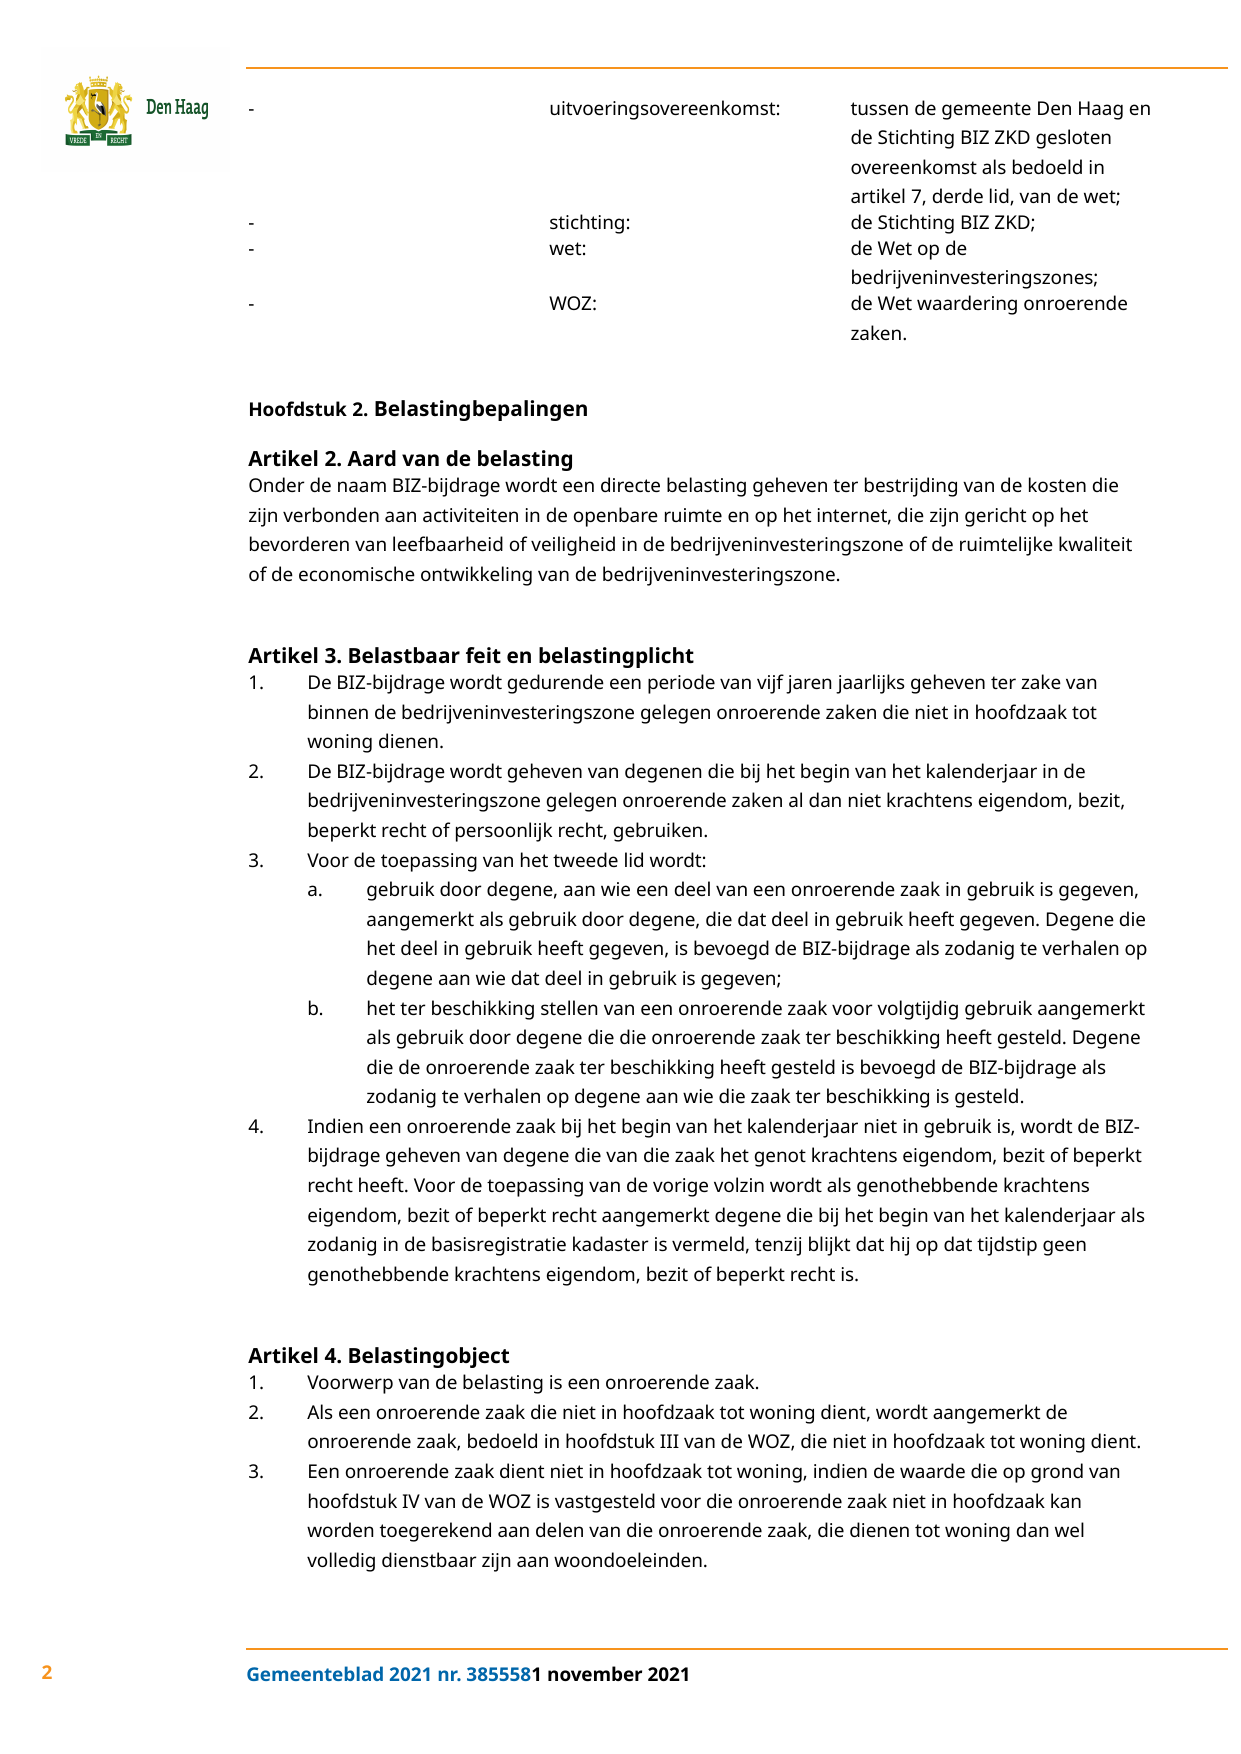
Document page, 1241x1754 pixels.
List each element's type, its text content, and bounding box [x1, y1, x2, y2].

list Als een onroerende zaak die niet in hoofdzaak tot woning dient, wordt aangemerkt de onroerende zaak, bedoeld in hoofdstuk III van de WOZ, die niet in hoofdzaak tot woning dient. [248, 1399, 1152, 1454]
picture [41, 47, 231, 172]
list Indien een onroerende zaak bij het begin van het kalenderjaar niet in gebruik is, wordt de BIZ-bijdrage geheven van degene die van die zaak het genot krachtens eigendom, bezit of beperkt recht heeft. Voor de toepassing van de vorige volzin wordt als genothebbende krachtens eigendom, bezit of beperkt recht aangemerkt degene die bij het begin van het kalenderjaar als zodanig in de basisregistratie kadaster is vermeld, tenzij blijkt dat hij op dat tijdstip geen genothebbende krachtens eigendom, bezit of beperkt recht is. [248, 1113, 1152, 1287]
list het ter beschikking stellen van een onroerende zaak voor volgtijdig gebruik aangemerkt als gebruik door degene die die onroerende zaak ter beschikking heeft gesteld. Degene die de onroerende zaak ter beschikking heeft gesteld is bevoegd de BIZ-bijdrage als zodanig te verhalen op degene aan wie die zaak ter beschikking is gesteld. [307, 995, 1152, 1109]
list Voor de toepassing van het tweede lid wordt: [248, 847, 1152, 873]
list De BIZ-bijdrage wordt geheven van degenen die bij het begin van het kalenderjaar in de bedrijveninvesteringszone gelegen onroerende zaken al dan niet krachtens eigendom, bezit, beperkt recht of persoonlijk recht, gebruiken. [248, 758, 1152, 843]
table_cell - [248, 95, 549, 209]
table_cell de Stichting BIZ ZKD; [850, 209, 1152, 235]
table_cell stichting: [549, 209, 850, 235]
text Artikel 3. Belastbaar feit en belastingplicht [248, 641, 1152, 669]
list Een onroerende zaak dient niet in hoofdzaak tot woning, indien de waarde die op grond van hoofdstuk IV van de WOZ is vastgesteld voor die onroerende zaak niet in hoofdzaak kan worden toegerekend aan delen van die onroerende zaak, die dienen tot woning dan wel volledig dienstbaar zijn aan woondoeleinden. [248, 1458, 1152, 1573]
text Artikel 4. Belastingobject [248, 1341, 1152, 1369]
table_cell de Wet waardering onroerende zaken. [850, 290, 1152, 346]
table_cell uitvoeringsovereenkomst: [549, 95, 850, 209]
text Onder de naam BIZ-bijdrage wordt een directe belasting geheven ter bestrijding van de kosten die zijn verbonden aan activiteiten in de openbare ruimte en op het internet, die zijn gericht op het bevorderen van leefbaarheid of veiligheid in de bedrijveninvesteringszone of de ruimtelijke kwaliteit of de economische ontwikkeling van de bedrijveninvesteringszone. [248, 472, 1152, 587]
table_cell tussen de gemeente Den Haag en de Stichting BIZ ZKD gesloten overeenkomst als bedoeld in artikel 7, derde lid, van de wet; [850, 95, 1152, 209]
text Artikel 2. Aard van de belasting [248, 444, 1152, 472]
table_cell - [248, 209, 549, 235]
list De BIZ-bijdrage wordt gedurende een periode van vijf jaren jaarlijks geheven ter zake van binnen de bedrijveninvesteringszone gelegen onroerende zaken die niet in hoofdzaak tot woning dienen. [248, 669, 1152, 754]
table_cell WOZ: [549, 290, 850, 346]
text Hoofdstuk 2. Belastingbepalingen [248, 394, 1152, 423]
table_cell - [248, 290, 549, 346]
table_cell - [248, 235, 549, 290]
list Voorwerp van de belasting is een onroerende zaak. [248, 1369, 1152, 1395]
table_cell wet: [549, 235, 850, 290]
table_cell de Wet op de bedrijveninvesteringszones; [850, 235, 1152, 290]
list gebruik door degene, aan wie een deel van een onroerende zaak in gebruik is gegeven, aangemerkt als gebruik door degene, die dat deel in gebruik heeft gegeven. Degene die het deel in gebruik heeft gegeven, is bevoegd de BIZ-bijdrage als zodanig te verhalen op degene aan wie dat deel in gebruik is gegeven; [307, 876, 1152, 991]
